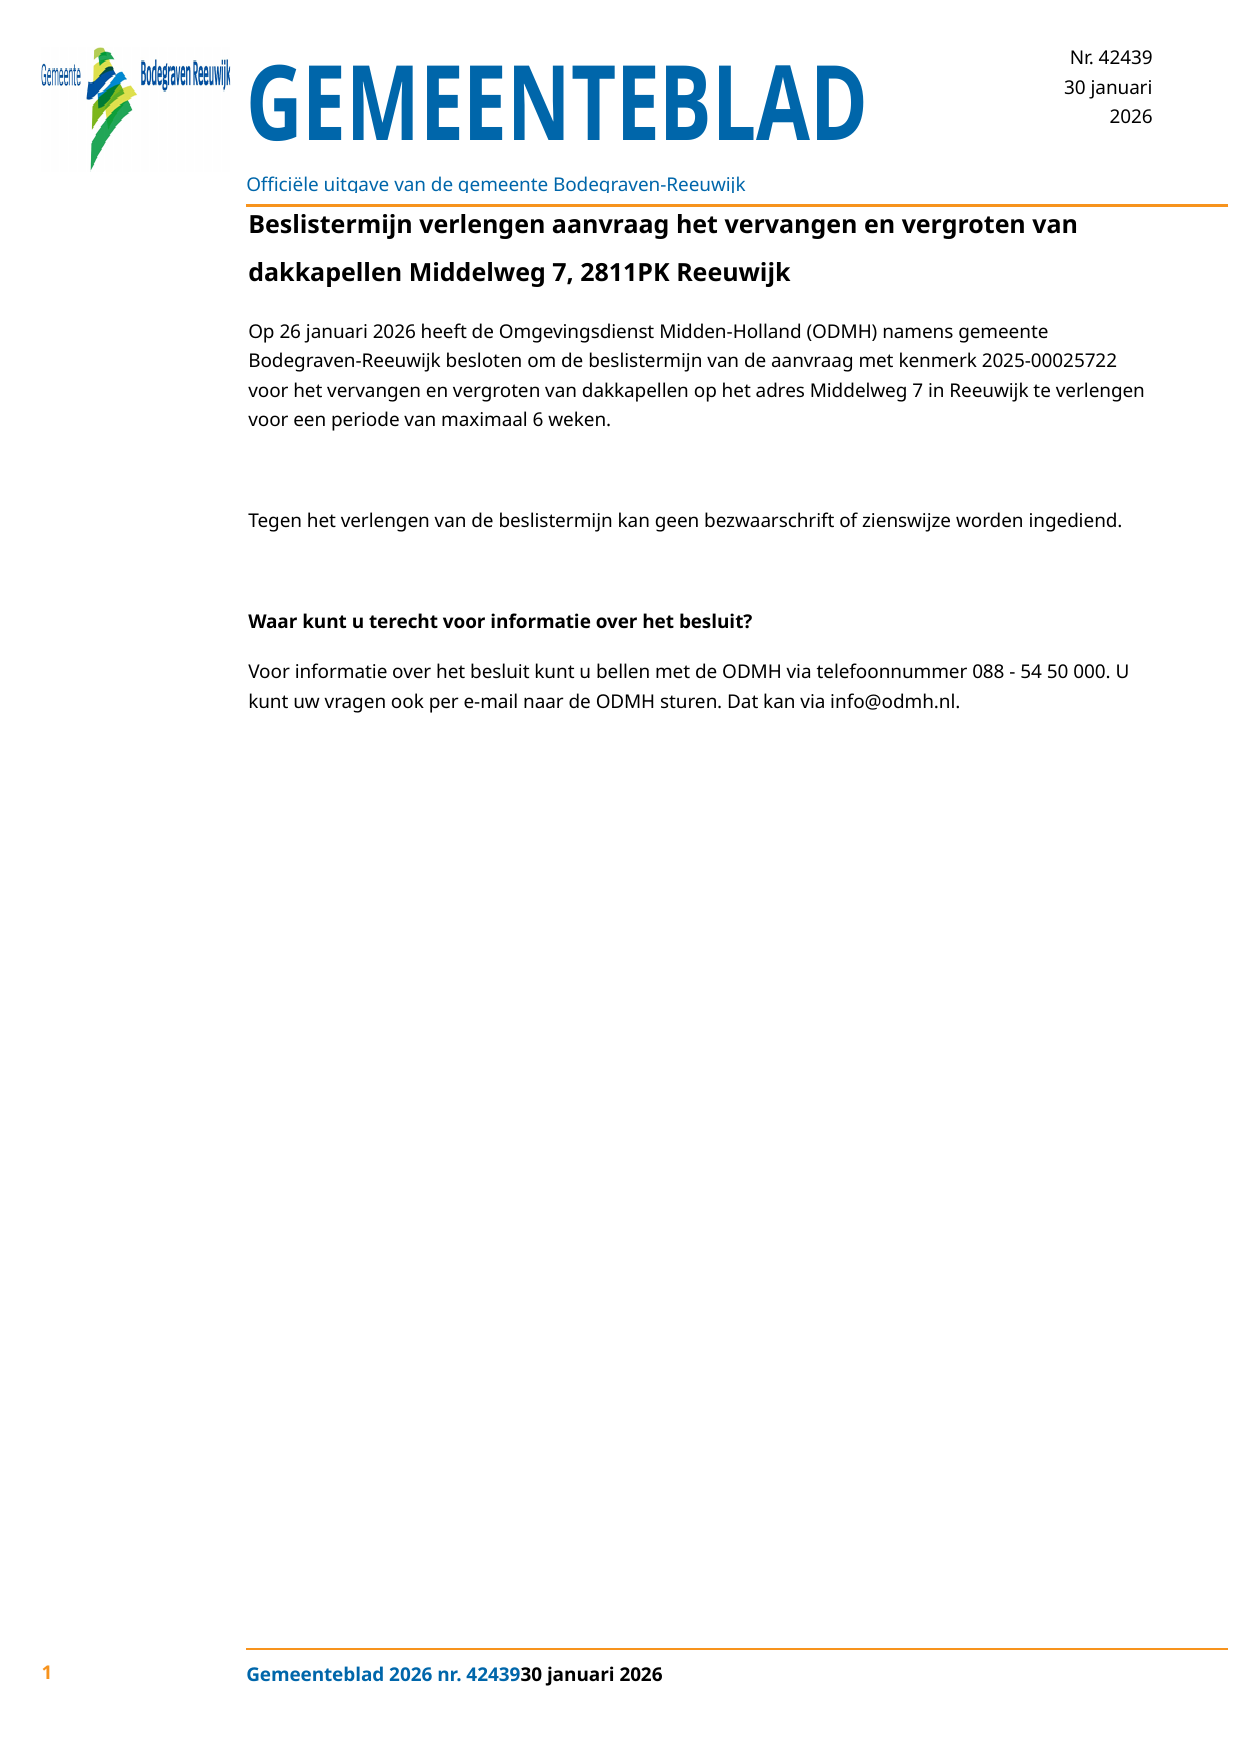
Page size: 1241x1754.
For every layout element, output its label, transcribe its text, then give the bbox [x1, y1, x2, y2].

text Voor informatie over het besluit kunt u bellen met de ODMH via telefoonnummer 088 - 54 50 000. U kunt uw vragen ook per e-mail naar de ODMH sturen. Dat kan via info@odmh.nl. [248, 659, 1152, 714]
text Beslistermijn verlengen aanvraag het vervangen en vergroten van dakkapellen Middelweg 7, 2811PK Reeuwijk [248, 207, 1152, 288]
text Op 26 januari 2026 heeft de Omgevingsdienst Midden-Holland (ODMH) namens gemeente Bodegraven-Reeuwijk besloten om de beslistermijn van de aanvraag met kenmerk 2025-00025722 voor het vervangen en vergroten van dakkapellen op het adres Middelweg 7 in Reeuwijk te verlengen voor een periode van maximaal 6 weken. [248, 318, 1152, 432]
picture [41, 47, 231, 172]
text Tegen het verlengen van de beslistermijn kan geen bezwaarschrift of zienswijze worden ingediend. [248, 507, 1152, 533]
text Waar kunt u terecht voor informatie over het besluit? [248, 608, 1152, 634]
